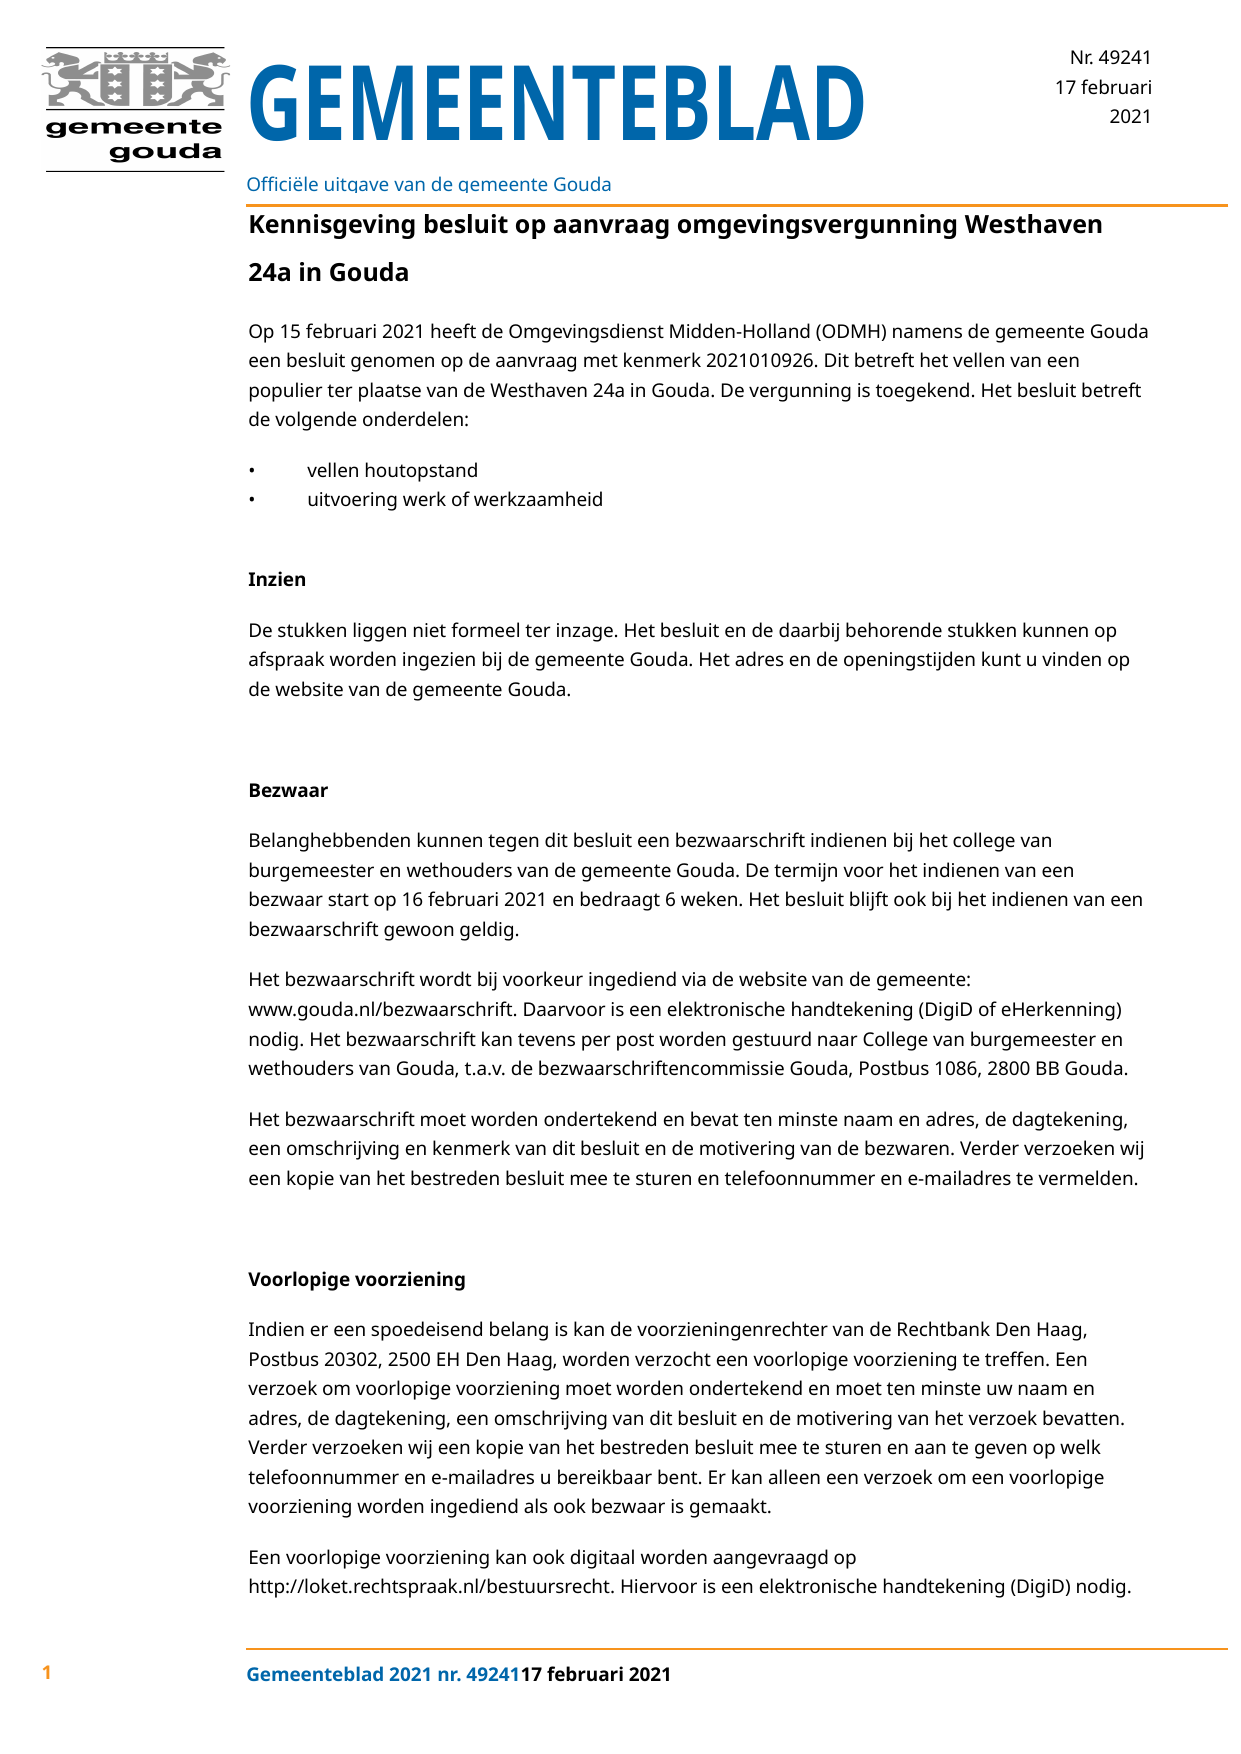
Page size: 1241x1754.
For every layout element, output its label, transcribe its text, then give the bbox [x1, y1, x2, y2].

text De stukken liggen niet formeel ter inzage. Het besluit en de daarbij behorende stukken kunnen op afspraak worden ingezien bij de gemeente Gouda. Het adres en de openingstijden kunt u vinden op de website van de gemeente Gouda. [248, 617, 1152, 702]
text Indien er een spoedeisend belang is kan de voorzieningenrechter van de Rechtbank Den Haag, Postbus 20302, 2500 EH Den Haag, worden verzocht een voorlopige voorziening te treffen. Een verzoek om voorlopige voorziening moet worden ondertekend en moet ten minste uw naam en adres, de dagtekening, een omschrijving van dit besluit en de motivering van het verzoek bevatten. Verder verzoeken wij een kopie van het bestreden besluit mee te sturen en aan te geven op welk telefoonnummer en e-mailadres u bereikbaar bent. Er kan alleen een verzoek om een voorlopige voorziening worden ingediend als ook bezwaar is gemaakt. [248, 1316, 1152, 1519]
text Kennisgeving besluit op aanvraag omgevingsvergunning Westhaven 24a in Gouda [248, 207, 1152, 288]
text Het bezwaarschrift wordt bij voorkeur ingediend via de website van de gemeente: www.gouda.nl/bezwaarschrift. Daarvoor is een elektronische handtekening (DigiD of eHerkenning) nodig. Het bezwaarschrift kan tevens per post worden gestuurd naar College van burgemeester en wethouders van Gouda, t.a.v. de bezwaarschriftencommissie Gouda, Postbus 1086, 2800 BB Gouda. [248, 967, 1152, 1081]
text Belanghebbenden kunnen tegen dit besluit een bezwaarschrift indienen bij het college van burgemeester en wethouders van de gemeente Gouda. De termijn voor het indienen van een bezwaar start op 16 februari 2021 en bedraagt 6 weken. Het besluit blijft ook bij het indienen van een bezwaarschrift gewoon geldig. [248, 827, 1152, 942]
text Een voorlopige voorziening kan ook digitaal worden aangevraagd op http://loket.rechtspraak.nl/bestuursrecht. Hiervoor is een elektronische handtekening (DigiD) nodig. [248, 1544, 1152, 1599]
list vellen houtopstand [248, 457, 1152, 483]
picture [41, 47, 231, 172]
text Het bezwaarschrift moet worden ondertekend en bevat ten minste naam en adres, de dagtekening, een omschrijving en kenmerk van dit besluit en de motivering van de bezwaren. Verder verzoeken wij een kopie van het bestreden besluit mee te sturen en telefoonnummer en e-mailadres te vermelden. [248, 1106, 1152, 1191]
text Voorlopige voorziening [248, 1266, 1152, 1292]
text Inzien [248, 567, 1152, 592]
text Bezwaar [248, 777, 1152, 803]
text Op 15 februari 2021 heeft de Omgevingsdienst Midden-Holland (ODMH) namens de gemeente Gouda een besluit genomen op de aanvraag met kenmerk 2021010926. Dit betreft het vellen van een populier ter plaatse van de Westhaven 24a in Gouda. De vergunning is toegekend. Het besluit betreft de volgende onderdelen: [248, 318, 1152, 432]
list uitvoering werk of werkzaamheid [248, 487, 1152, 512]
